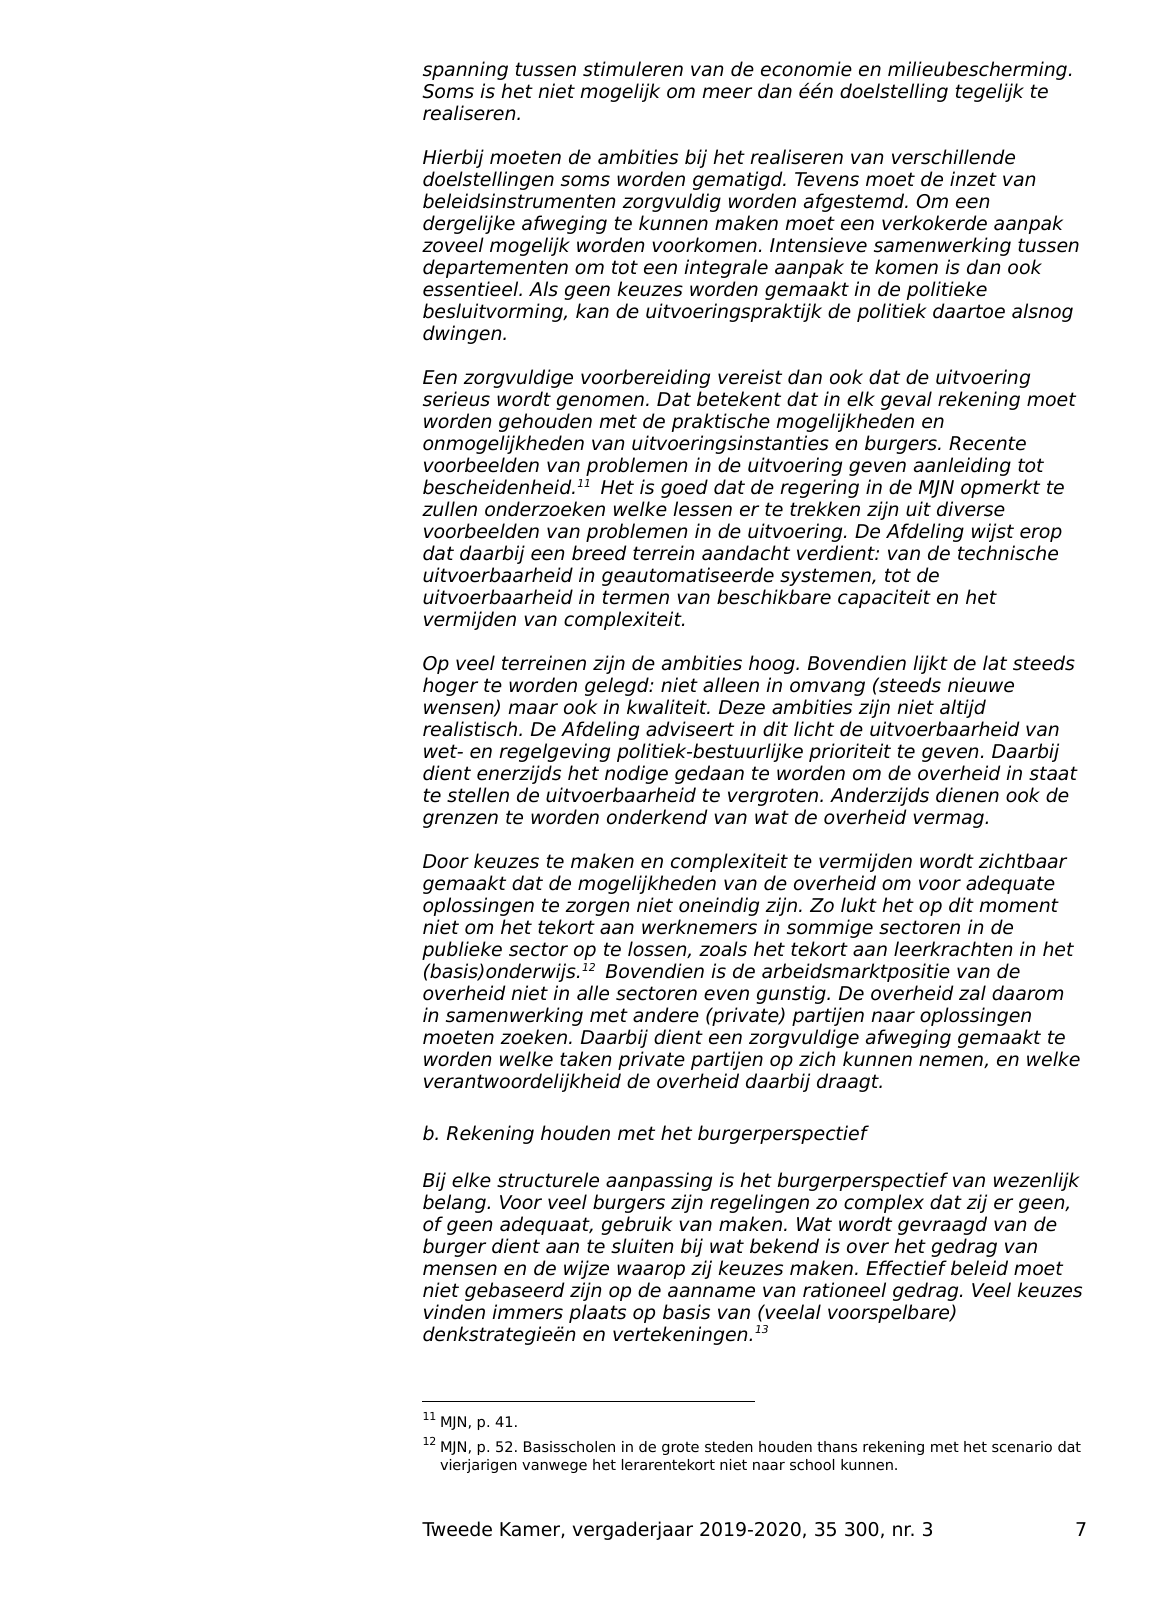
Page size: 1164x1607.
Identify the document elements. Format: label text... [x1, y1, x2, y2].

text spanning tussen stimuleren van de economie en milieubescherming. Soms is het niet mogelijk om meer dan één doelstelling tegelijk te realiseren. [422, 59, 1087, 125]
text Een zorgvuldige voorbereiding vereist dan ook dat de uitvoering serieus wordt genomen. Dat betekent dat in elk geval rekening moet worden gehouden met de praktische mogelijkheden en onmogelijkheden van uitvoeringsinstanties en burgers. Recente voorbeelden van problemen in de uitvoering geven aanleiding tot bescheidenheid. Het is goed dat de regering in de MJN opmerkt te zullen onderzoeken welke lessen er te trekken zijn uit diverse voorbeelden van problemen in de uitvoering. De Afdeling wijst erop dat daarbij een breed terrein aandacht verdient: van de technische uitvoerbaarheid in geautomatiseerde systemen, tot de uitvoerbaarheid in termen van beschikbare capaciteit en het vermijden van complexiteit. [422, 367, 1087, 631]
text Op veel terreinen zijn de ambities hoog. Bovendien lijkt de lat steeds hoger te worden gelegd: niet alleen in omvang (steeds nieuwe wensen) maar ook in kwaliteit. Deze ambities zijn niet altijd realistisch. De Afdeling adviseert in dit licht de uitvoerbaarheid van wet- en regelgeving politiek-bestuurlijke prioriteit te geven. Daarbij dient enerzijds het nodige gedaan te worden om de overheid in staat te stellen de uitvoerbaarheid te vergroten. Anderzijds dienen ook de grenzen te worden onderkend van wat de overheid vermag. [422, 653, 1087, 829]
text MJN, p. 41. [422, 1410, 1087, 1432]
subtitle b. Rekening houden met het burgerperspectief [422, 1123, 1087, 1145]
text MJN, p. 52. Basisscholen in de grote steden houden thans rekening met het scenario dat vierjarigen vanwege het lerarentekort niet naar school kunnen. [422, 1435, 1087, 1474]
text Bij elke structurele aanpassing is het burgerperspectief van wezenlijk belang. Voor veel burgers zijn regelingen zo complex dat zij er geen, of geen adequaat, gebruik van maken. Wat wordt gevraagd van de burger dient aan te sluiten bij wat bekend is over het gedrag van mensen en de wijze waarop zij keuzes maken. Effectief beleid moet niet gebaseerd zijn op de aanname van rationeel gedrag. Veel keuzes vinden immers plaats op basis van (veelal voorspelbare) denkstrategieën en vertekeningen. [422, 1170, 1087, 1346]
text Door keuzes te maken en complexiteit te vermijden wordt zichtbaar gemaakt dat de mogelijkheden van de overheid om voor adequate oplossingen te zorgen niet oneindig zijn. Zo lukt het op dit moment niet om het tekort aan werknemers in sommige sectoren in de publieke sector op te lossen, zoals het tekort aan leerkrachten in het (basis)onderwijs. Bovendien is de arbeidsmarktpositie van de overheid niet in alle sectoren even gunstig. De overheid zal daarom in samenwerking met andere (private) partijen naar oplossingen moeten zoeken. Daarbij dient een zorgvuldige afweging gemaakt te worden welke taken private partijen op zich kunnen nemen, en welke verantwoordelijkheid de overheid daarbij draagt. [422, 851, 1087, 1093]
text Hierbij moeten de ambities bij het realiseren van verschillende doelstellingen soms worden gematigd. Tevens moet de inzet van beleidsinstrumenten zorgvuldig worden afgestemd. Om een dergelijke afweging te kunnen maken moet een verkokerde aanpak zoveel mogelijk worden voorkomen. Intensieve samenwerking tussen departementen om tot een integrale aanpak te komen is dan ook essentieel. Als geen keuzes worden gemaakt in de politieke besluitvorming, kan de uitvoeringspraktijk de politiek daartoe alsnog dwingen. [422, 147, 1087, 345]
